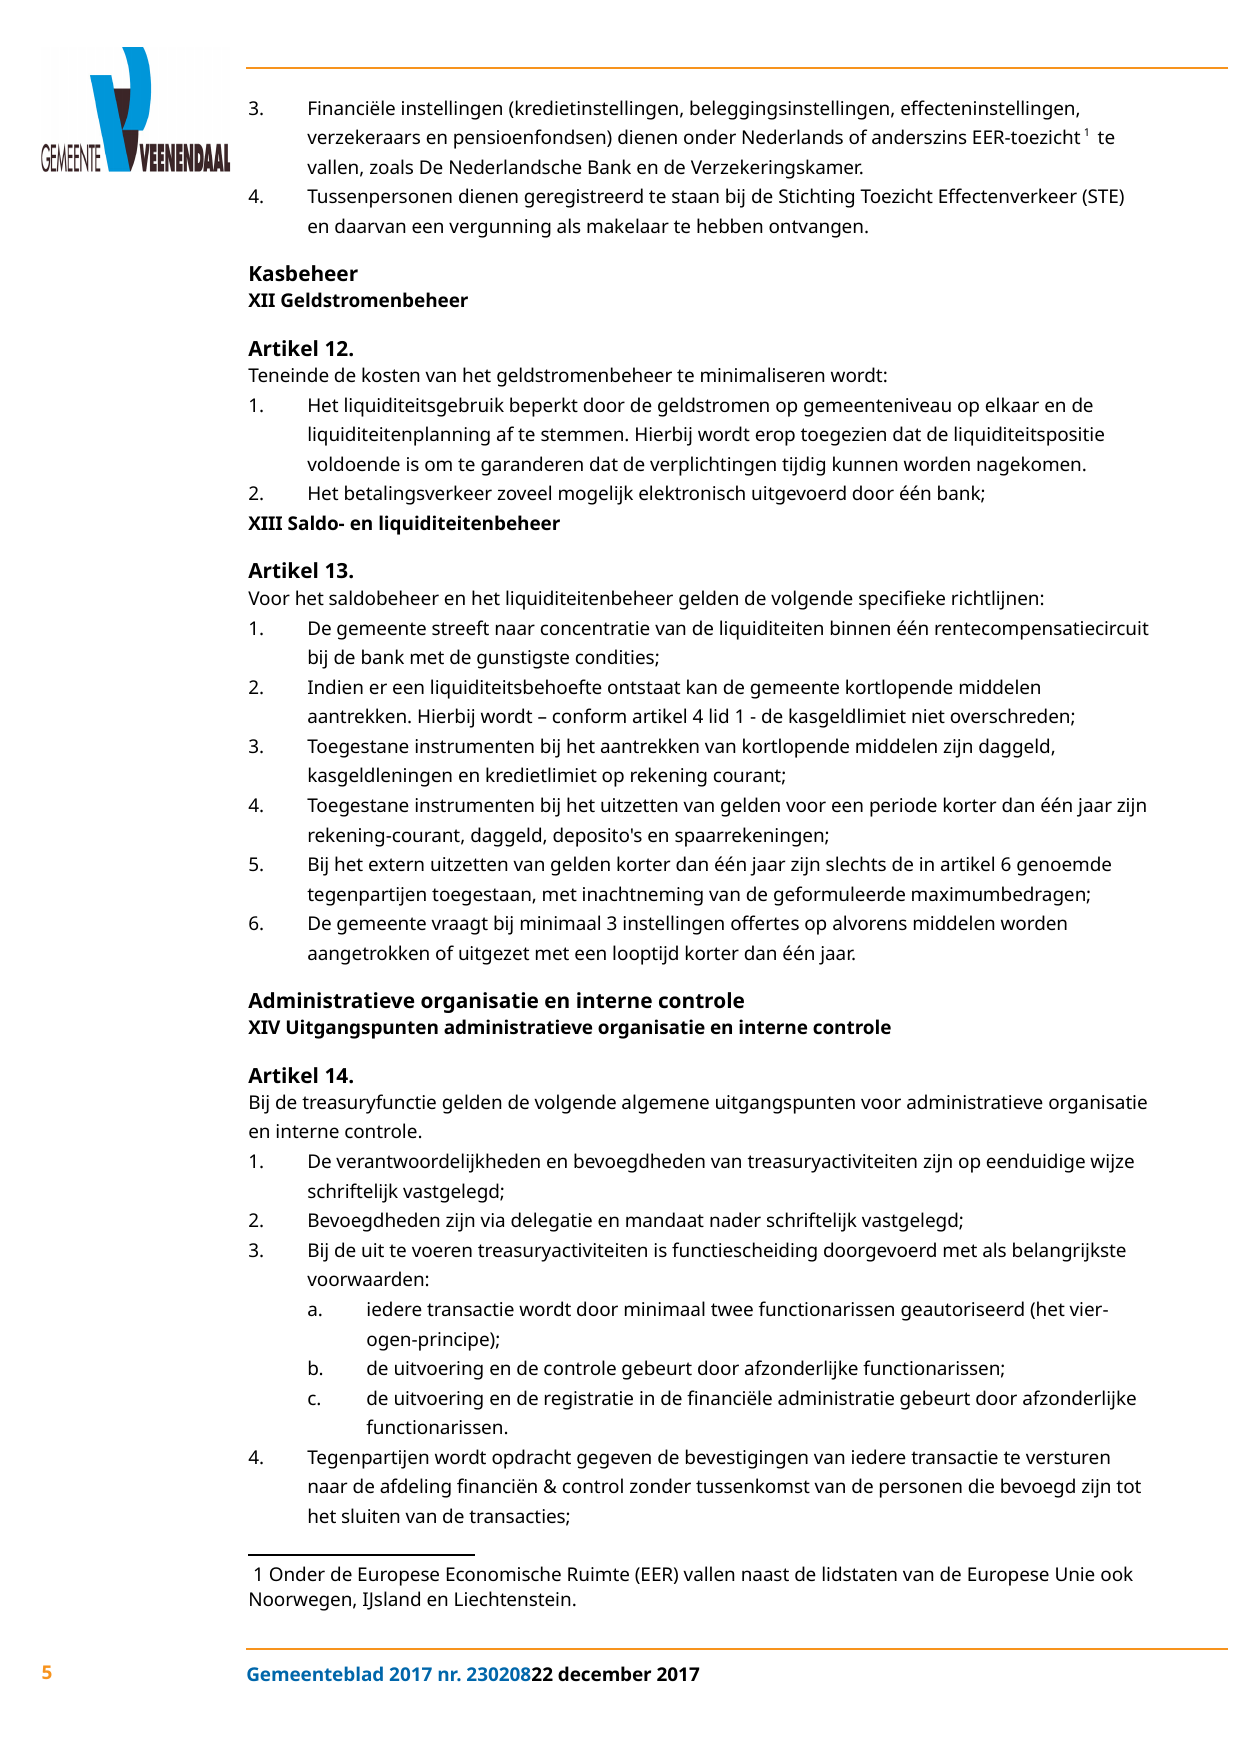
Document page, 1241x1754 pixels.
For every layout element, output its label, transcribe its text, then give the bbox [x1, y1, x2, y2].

text XII Geldstromenbeheer [248, 287, 1152, 313]
list De verantwoordelijkheden en bevoegdheden van treasuryactiviteiten zijn op eenduidige wijze schriftelijk vastgelegd; [248, 1148, 1152, 1204]
list Onder de Europese Economische Ruimte (EER) vallen naast de lidstaten van de Europese Unie ook Noorwegen, IJsland en Liechtenstein. [248, 1561, 1152, 1612]
list Financiële instellingen (kredietinstellingen, beleggingsinstellingen, effecteninstellingen, verzekeraars en pensioenfondsen) dienen onder Nederlands of anderszins EER-toezicht te vallen, zoals De Nederlandsche Bank en de Verzekeringskamer. [248, 95, 1152, 180]
list De gemeente streeft naar concentratie van de liquiditeiten binnen één rentecompensatiecircuit bij de bank met de gunstigste condities; [248, 615, 1152, 670]
list iedere transactie wordt door minimaal twee functionarissen geautoriseerd (het vier-ogen-principe); [307, 1296, 1152, 1352]
picture [41, 47, 130, 172]
list Toegestane instrumenten bij het aantrekken van kortlopende middelen zijn daggeld, kasgeldleningen en kredietlimiet op rekening courant; [248, 733, 1152, 788]
text XIV Uitgangspunten administratieve organisatie en interne controle [248, 1014, 1152, 1040]
text Voor het saldobeheer en het liquiditeitenbeheer gelden de volgende specifieke richtlijnen: [248, 585, 1152, 611]
text Artikel 12. [248, 334, 1152, 362]
list Tegenpartijen wordt opdracht gegeven de bevestigingen van iedere transactie te versturen naar de afdeling financiën & control zonder tussenkomst van de personen die bevoegd zijn tot het sluiten van de transacties; [248, 1444, 1152, 1529]
list Bij het extern uitzetten van gelden korter dan één jaar zijn slechts de in artikel 6 genoemde tegenpartijen toegestaan, met inachtneming van de geformuleerde maximumbedragen; [248, 851, 1152, 907]
list Toegestane instrumenten bij het uitzetten van gelden voor een periode korter dan één jaar zijn rekening-courant, daggeld, deposito's en spaarrekeningen; [248, 792, 1152, 847]
text Artikel 13. [248, 557, 1152, 585]
list Het liquiditeitsgebruik beperkt door de geldstromen op gemeenteniveau op elkaar en de liquiditeitenplanning af te stemmen. Hierbij wordt erop toegezien dat de liquiditeitspositie voldoende is om te garanderen dat de verplichtingen tijdig kunnen worden nagekomen. [248, 392, 1152, 477]
list Het betalingsverkeer zoveel mogelijk elektronisch uitgevoerd door één bank; [248, 481, 1152, 506]
text XIII Saldo- en liquiditeitenbeheer [248, 510, 1152, 536]
text Bij de treasuryfunctie gelden de volgende algemene uitgangspunten voor administratieve organisatie en interne controle. [248, 1089, 1152, 1144]
list De gemeente vraagt bij minimaal 3 instellingen offertes op alvorens middelen worden aangetrokken of uitgezet met een looptijd korter dan één jaar. [248, 911, 1152, 966]
picture [123, 47, 231, 172]
text Teneinde de kosten van het geldstromenbeheer te minimaliseren wordt: [248, 362, 1152, 388]
text Administratieve organisatie en interne controle [248, 986, 1152, 1014]
text Kasbeheer [248, 259, 1152, 287]
list Bevoegdheden zijn via delegatie en mandaat nader schriftelijk vastgelegd; [248, 1207, 1152, 1233]
list de uitvoering en de controle gebeurt door afzonderlijke functionarissen; [307, 1355, 1152, 1381]
list Indien er een liquiditeitsbehoefte ontstaat kan de gemeente kortlopende middelen aantrekken. Hierbij wordt – conform artikel 4 lid 1 - de kasgeldlimiet niet overschreden; [248, 674, 1152, 729]
list Tussenpersonen dienen geregistreerd te staan bij de Stichting Toezicht Effectenverkeer (STE) en daarvan een vergunning als makelaar te hebben ontvangen. [248, 183, 1152, 239]
text Artikel 14. [248, 1061, 1152, 1089]
list Bij de uit te voeren treasuryactiviteiten is functiescheiding doorgevoerd met als belangrijkste voorwaarden: [248, 1237, 1152, 1292]
list de uitvoering en de registratie in de financiële administratie gebeurt door afzonderlijke functionarissen. [307, 1385, 1152, 1440]
